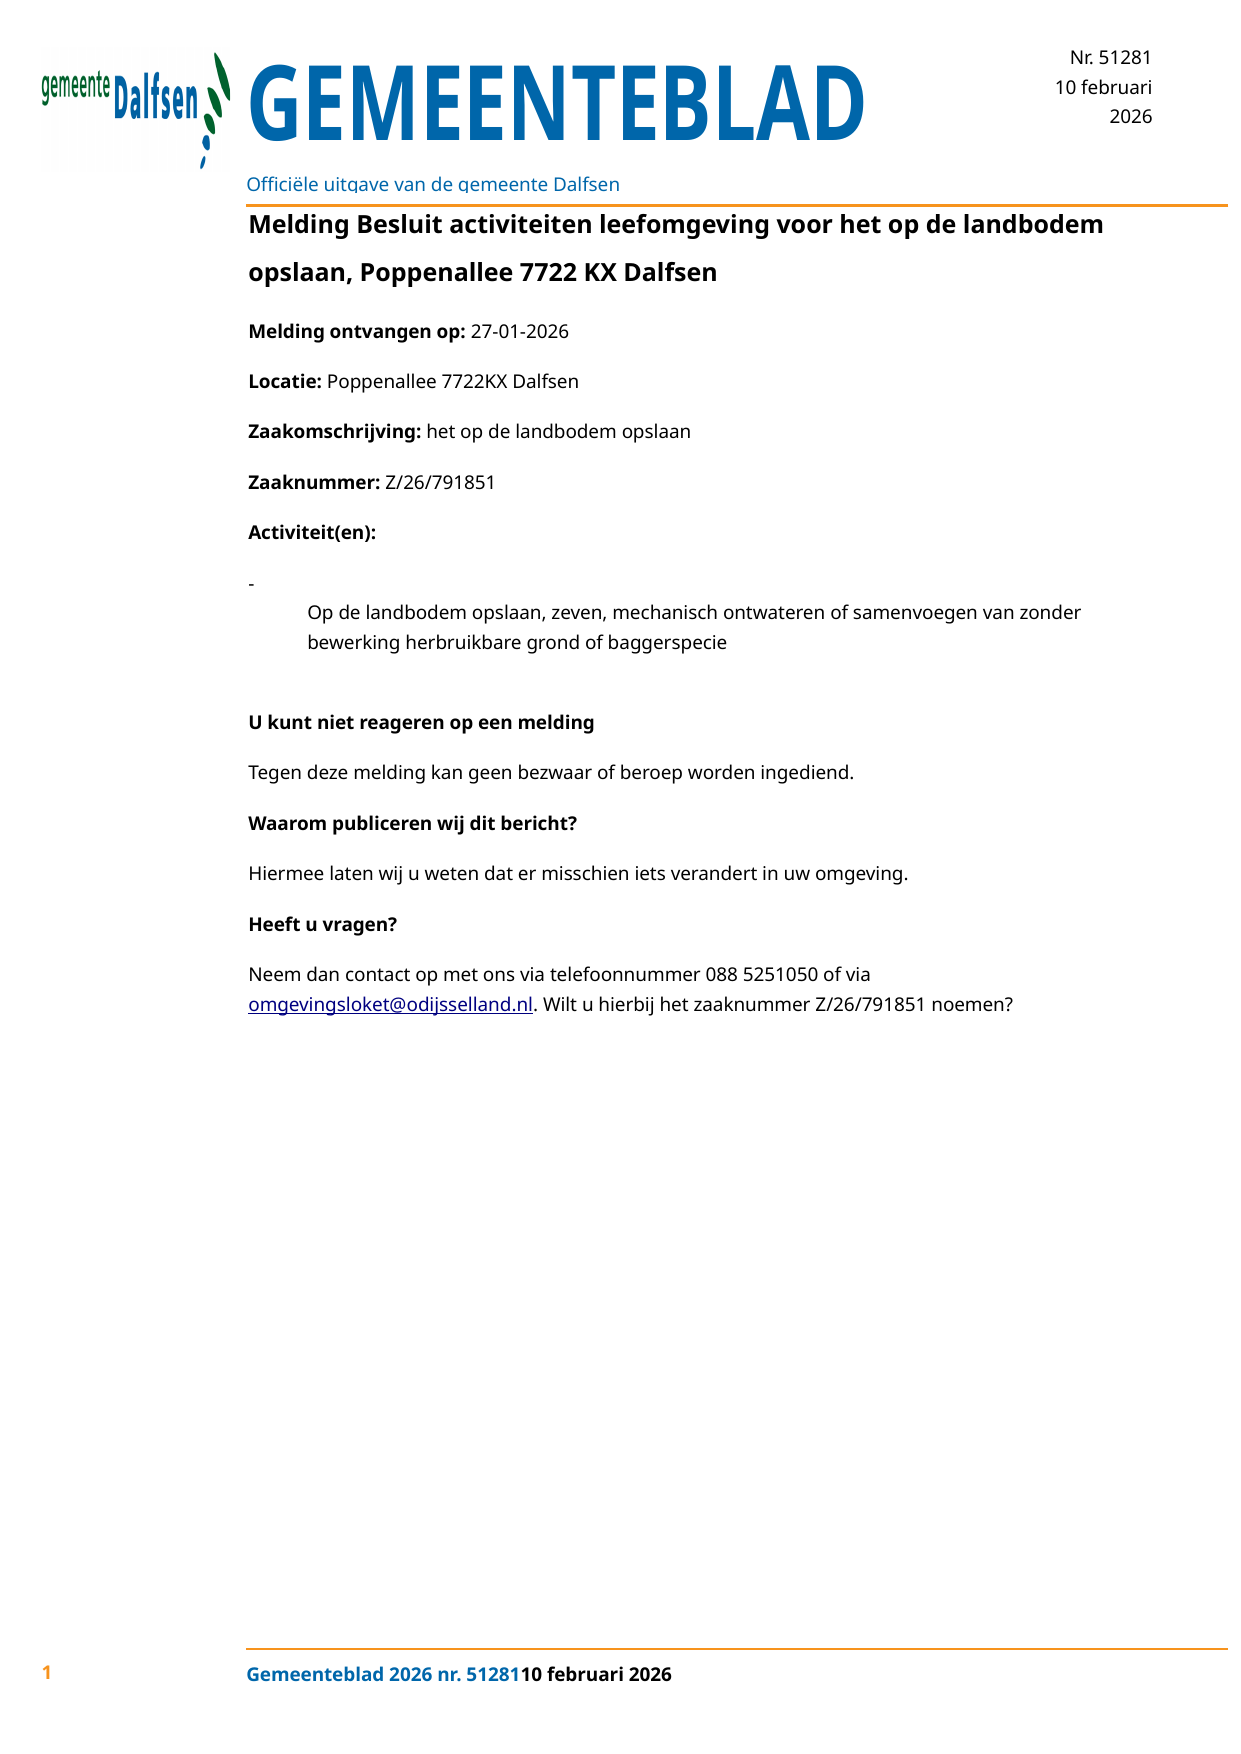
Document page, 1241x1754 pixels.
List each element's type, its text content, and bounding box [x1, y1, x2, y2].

text Tegen deze melding kan geen bezwaar of beroep worden ingediend. [248, 759, 1152, 785]
text Waarom publiceren wij dit bericht? [248, 810, 1152, 836]
text Melding Besluit activiteiten leefomgeving voor het op de landbodem opslaan, Poppenallee 7722 KX Dalfsen [248, 207, 1152, 288]
text Heeft u vragen? [248, 911, 1152, 937]
text Neem dan contact op met ons via telefoonnummer 088 5251050 of via omgevingsloket@odijsselland.nl. Wilt u hierbij het zaaknummer Z/26/791851 noemen? [248, 961, 1152, 1017]
text Melding ontvangen op: 27-01-2026 [248, 318, 1152, 344]
text Zaaknummer: Z/26/791851 [248, 469, 1152, 495]
picture [41, 47, 231, 172]
list Op de landbodem opslaan, zeven, mechanisch ontwateren of samenvoegen van zonder bewerking herbruikbare grond of baggerspecie [248, 599, 1152, 655]
text Zaakomschrijving: het op de landbodem opslaan [248, 419, 1152, 444]
text Activiteit(en): [248, 519, 1152, 545]
text U kunt niet reageren op een melding [248, 709, 1152, 735]
text Locatie: Poppenallee 7722KX Dalfsen [248, 368, 1152, 394]
text Hiermee laten wij u weten dat er misschien iets verandert in uw omgeving. [248, 860, 1152, 886]
